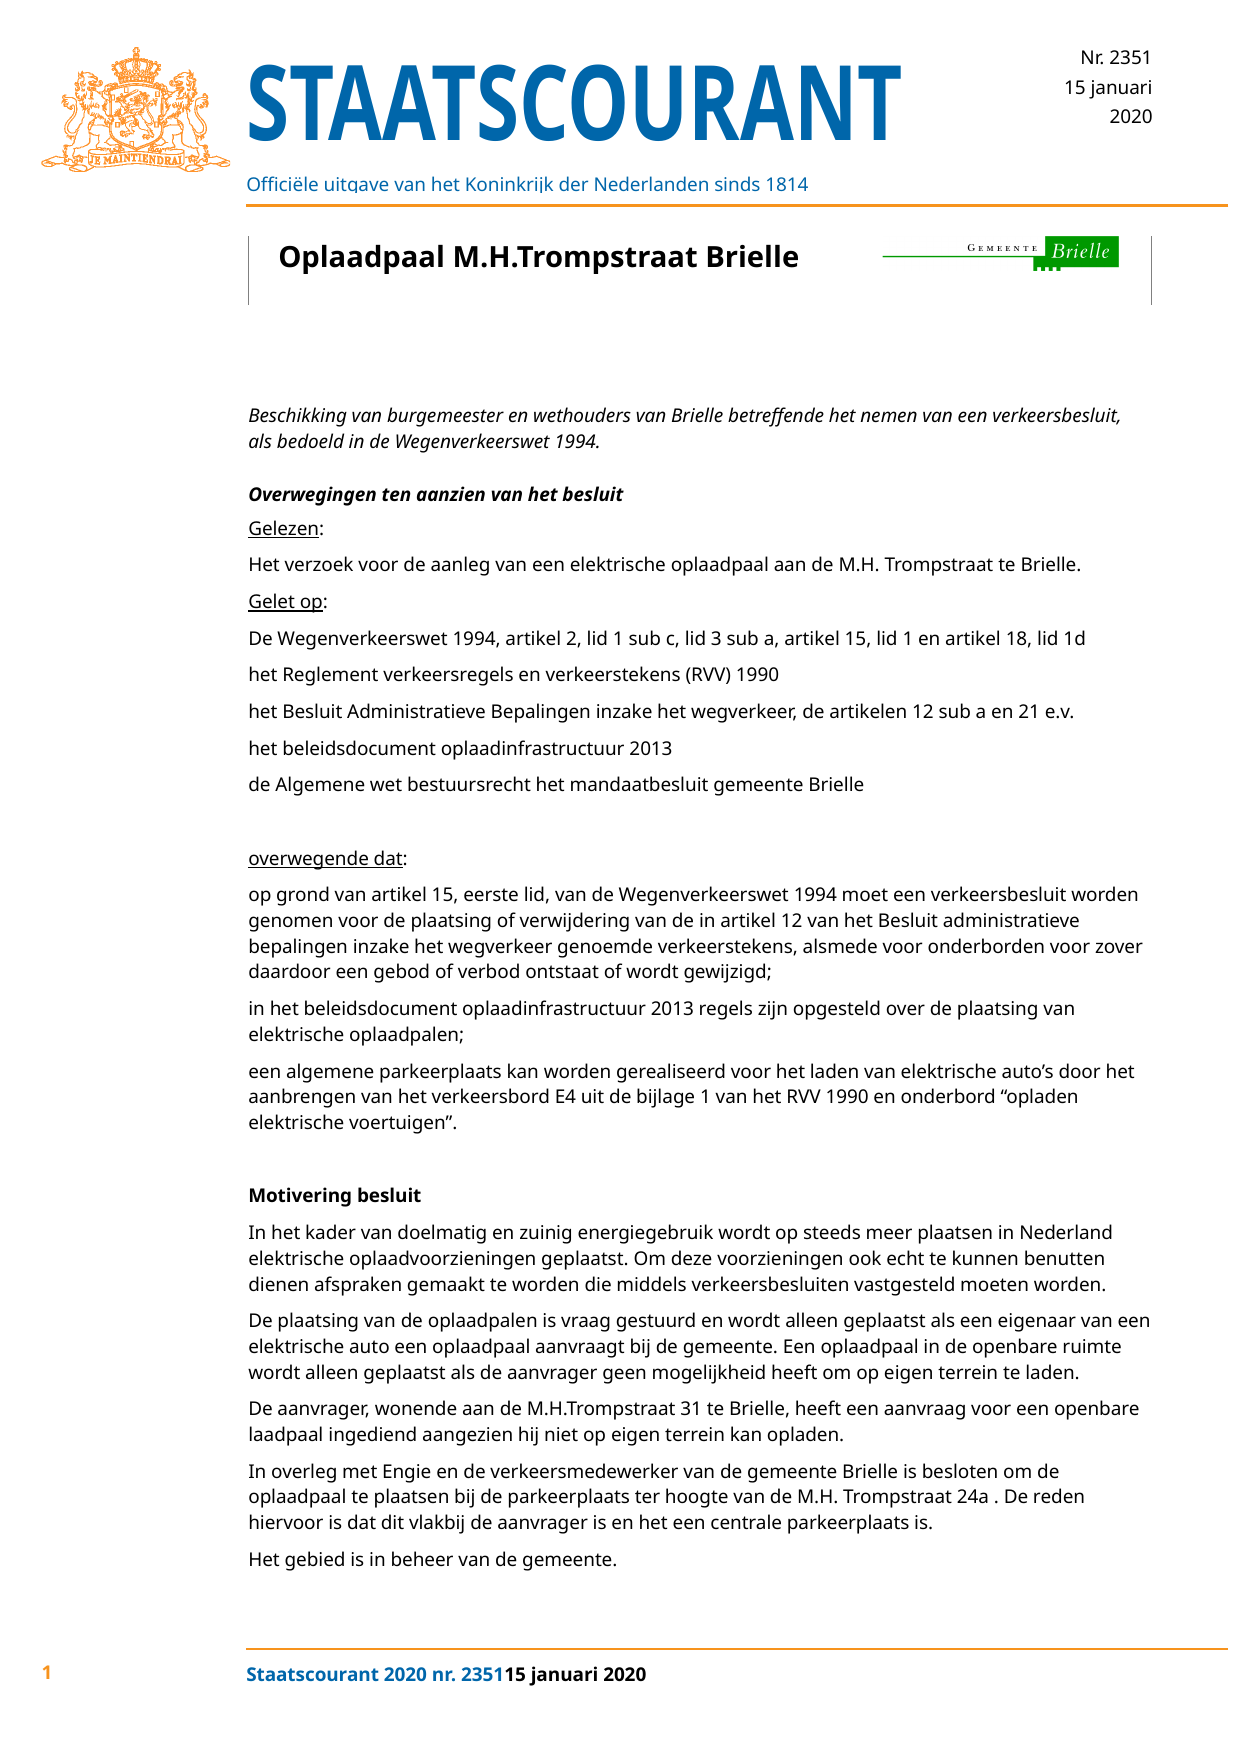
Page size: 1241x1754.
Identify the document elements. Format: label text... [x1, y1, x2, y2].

text het Reglement verkeersregels en verkeerstekens (RVV) 1990 [248, 662, 1152, 687]
table_header Oplaadpaal M.H.Trompstraat Brielle [249, 236, 850, 305]
text Gelezen: [248, 515, 1152, 541]
text De plaatsing van de oplaadpalen is vraag gestuurd en wordt alleen geplaatst als een eigenaar van een elektrische auto een oplaadpaal aanvraagt bij de gemeente. Een oplaadpaal in de openbare ruimte wordt alleen geplaatst als de aanvrager geen mogelijkheid heeft om op eigen terrein te laden. [248, 1307, 1152, 1384]
text Het verzoek voor de aanleg van een elektrische oplaadpaal aan de M.H. Trompstraat te Brielle. [248, 552, 1152, 577]
picture [882, 236, 1119, 271]
text De aanvrager, wonende aan de M.H.Trompstraat 31 te Brielle, heeft een aanvraag voor een openbare laadpaal ingediend aangezien hij niet op eigen terrein kan opladen. [248, 1396, 1152, 1447]
text op grond van artikel 15, eerste lid, van de Wegenverkeerswet 1994 moet een verkeersbesluit worden genomen voor de plaatsing of verwijdering van de in artikel 12 van het Besluit administratieve bepalingen inzake het wegverkeer genoemde verkeerstekens, alsmede voor onderborden voor zover daardoor een gebod of verbod ontstaat of wordt gewijzigd; [248, 882, 1152, 984]
text Motivering besluit [248, 1183, 1152, 1208]
text Beschikking van burgemeester en wethouders van Brielle betreffende het nemen van een verkeersbesluit, als bedoeld in de Wegenverkeerswet 1994. [248, 402, 1152, 454]
text Overwegingen ten aanzien van het besluit [248, 481, 1152, 507]
table_header [850, 236, 1151, 305]
text overwegende dat: [248, 845, 1152, 871]
text De Wegenverkeerswet 1994, artikel 2, lid 1 sub c, lid 3 sub a, artikel 15, lid 1 en artikel 18, lid 1d [248, 625, 1152, 651]
text In overleg met Engie en de verkeersmedewerker van de gemeente Brielle is besloten om de oplaadpaal te plaatsen bij de parkeerplaats ter hoogte van de M.H. Trompstraat 24a . De reden hiervoor is dat dit vlakbij de aanvrager is en het een centrale parkeerplaats is. [248, 1458, 1152, 1535]
picture [41, 47, 231, 172]
text de Algemene wet bestuursrecht het mandaatbesluit gemeente Brielle [248, 772, 1152, 797]
text een algemene parkeerplaats kan worden gerealiseerd voor het laden van elektrische auto’s door het aanbrengen van het verkeersbord E4 uit de bijlage 1 van het RVV 1990 en onderbord “opladen elektrische voertuigen”. [248, 1058, 1152, 1135]
text in het beleidsdocument oplaadinfrastructuur 2013 regels zijn opgesteld over de plaatsing van elektrische oplaadpalen; [248, 995, 1152, 1047]
text het beleidsdocument oplaadinfrastructuur 2013 [248, 735, 1152, 761]
text Gelet op: [248, 588, 1152, 614]
text het Besluit Administratieve Bepalingen inzake het wegverkeer, de artikelen 12 sub a en 21 e.v. [248, 698, 1152, 724]
text Het gebied is in beheer van de gemeente. [248, 1546, 1152, 1572]
text In het kader van doelmatig en zuinig energiegebruik wordt op steeds meer plaatsen in Nederland elektrische oplaadvoorzieningen geplaatst. Om deze voorzieningen ook echt te kunnen benutten dienen afspraken gemaakt te worden die middels verkeersbesluiten vastgesteld moeten worden. [248, 1219, 1152, 1296]
